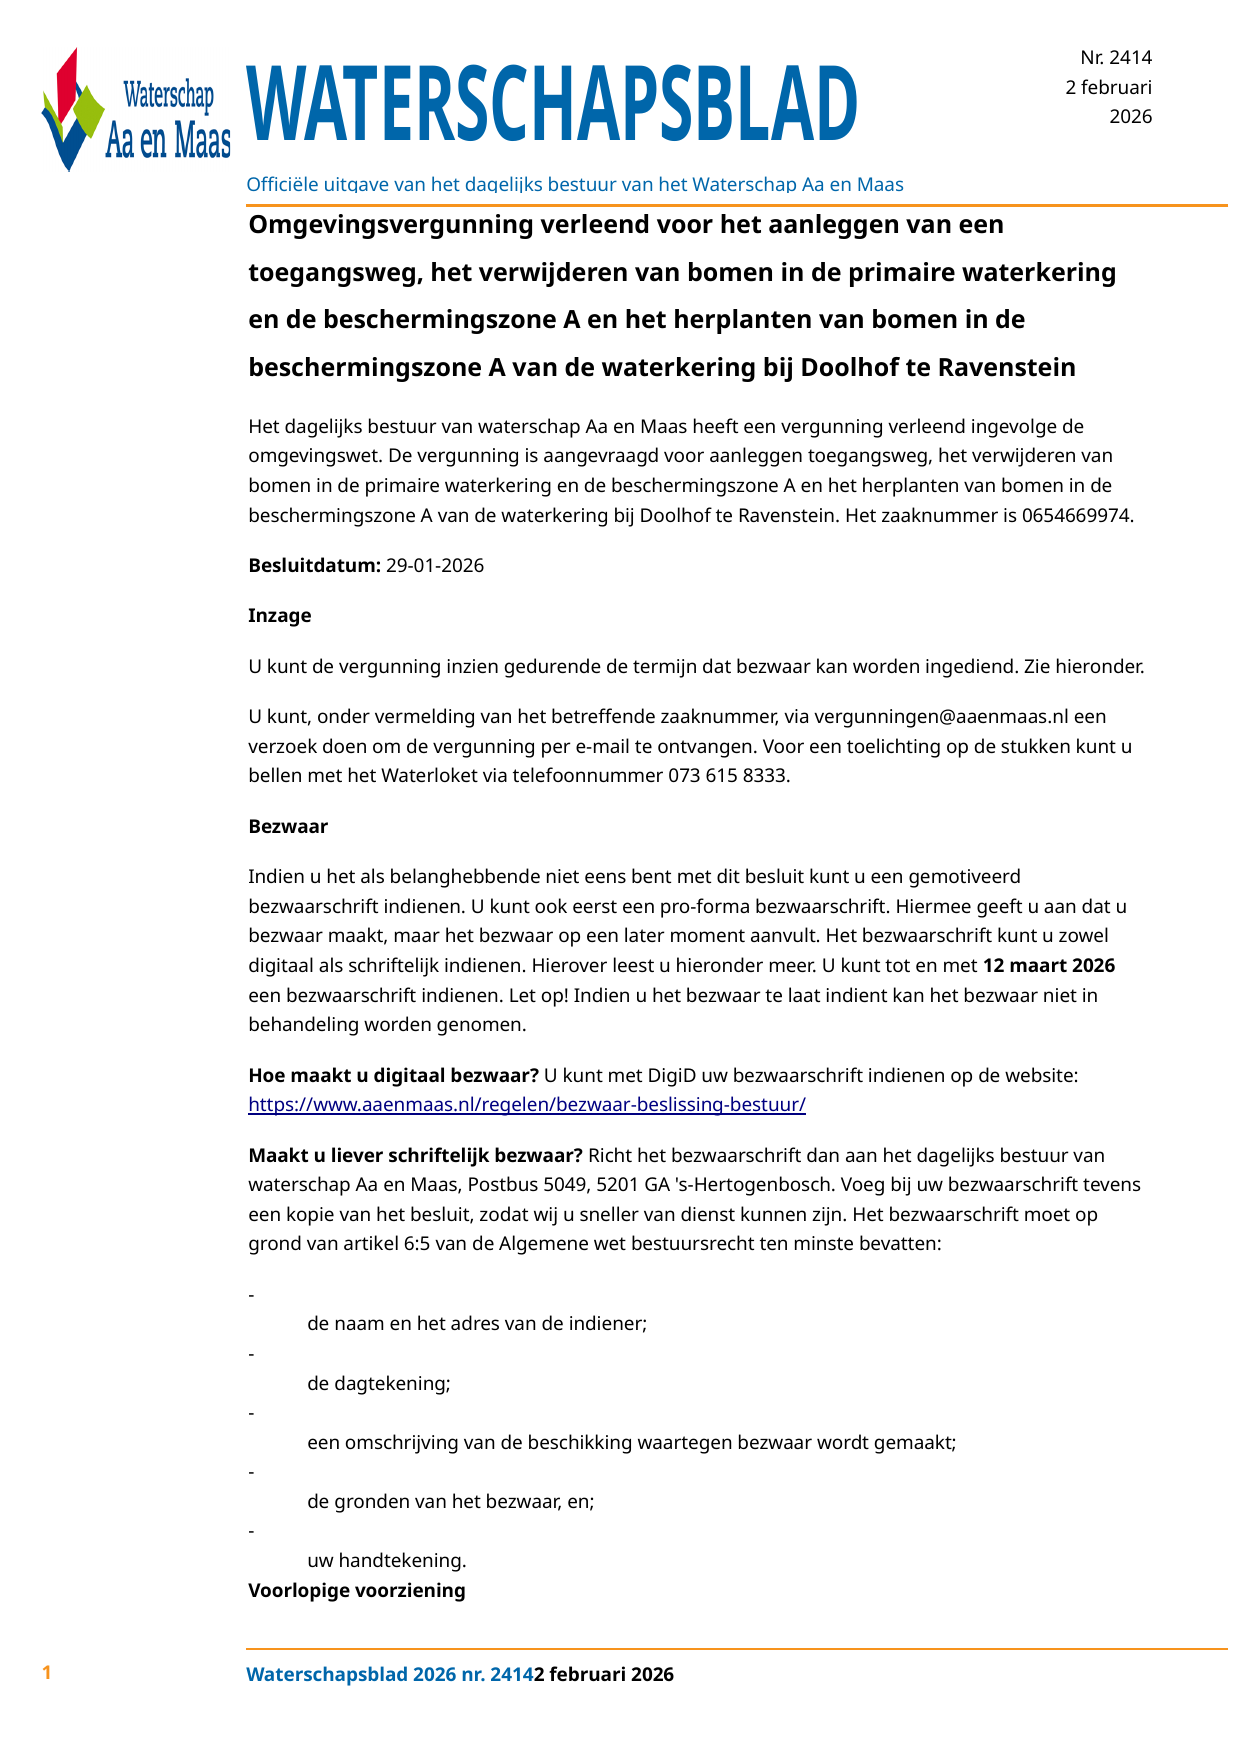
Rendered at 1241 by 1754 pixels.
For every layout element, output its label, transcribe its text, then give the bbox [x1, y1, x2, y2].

text Omgevingsvergunning verleend voor het aanleggen van een toegangsweg, het verwijderen van bomen in de primaire waterkering en de beschermingszone A en het herplanten van bomen in de beschermingszone A van de waterkering bij Doolhof te Ravenstein [248, 207, 1152, 384]
list uw handtekening. [248, 1547, 1152, 1573]
text U kunt, onder vermelding van het betreffende zaaknummer, via vergunningen@aaenmaas.nl een verzoek doen om de vergunning per e-mail te ontvangen. Voor een toelichting op de stukken kunt u bellen met het Waterloket via telefoonnummer 073 615 8333. [248, 703, 1152, 788]
picture [41, 47, 231, 172]
text Inzage [248, 603, 1152, 628]
text Voorlopige voorziening [248, 1577, 1152, 1603]
text Bezwaar [248, 813, 1152, 839]
text Het dagelijks bestuur van waterschap Aa en Maas heeft een vergunning verleend ingevolge de omgevingswet. De vergunning is aangevraagd voor aanleggen toegangsweg, het verwijderen van bomen in de primaire waterkering en de beschermingszone A en het herplanten van bomen in de beschermingszone A van de waterkering bij Doolhof te Ravenstein. Het zaaknummer is 0654669974. [248, 413, 1152, 528]
list de naam en het adres van de indiener; [248, 1311, 1152, 1336]
text U kunt de vergunning inzien gedurende de termijn dat bezwaar kan worden ingediend. Zie hieronder. [248, 653, 1152, 679]
text Hoe maakt u digitaal bezwaar? U kunt met DigiD uw bezwaarschrift indienen op de website: https://www.aaenmaas.nl/regelen/bezwaar-beslissing-bestuur/ [248, 1062, 1152, 1117]
list de dagtekening; [248, 1370, 1152, 1396]
list de gronden van het bezwaar, en; [248, 1488, 1152, 1514]
text Indien u het als belanghebbende niet eens bent met dit besluit kunt u een gemotiveerd bezwaarschrift indienen. U kunt ook eerst een pro-forma bezwaarschrift. Hiermee geeft u aan dat u bezwaar maakt, maar het bezwaar op een later moment aanvult. Het bezwaarschrift kunt u zowel digitaal als schriftelijk indienen. Hierover leest u hieronder meer. U kunt tot en met 12 maart 2026 een bezwaarschrift indienen. Let op! Indien u het bezwaar te laat indient kan het bezwaar niet in behandeling worden genomen. [248, 863, 1152, 1037]
text Besluitdatum: 29-01-2026 [248, 552, 1152, 578]
text Maakt u liever schriftelijk bezwaar? Richt het bezwaarschrift dan aan het dagelijks bestuur van waterschap Aa en Maas, Postbus 5049, 5201 GA 's-Hertogenbosch. Voeg bij uw bezwaarschrift tevens een kopie van het besluit, zodat wij u sneller van dienst kunnen zijn. Het bezwaarschrift moet op grond van artikel 6:5 van de Algemene wet bestuursrecht ten minste bevatten: [248, 1142, 1152, 1256]
list een omschrijving van de beschikking waartegen bezwaar wordt gemaakt; [248, 1429, 1152, 1455]
